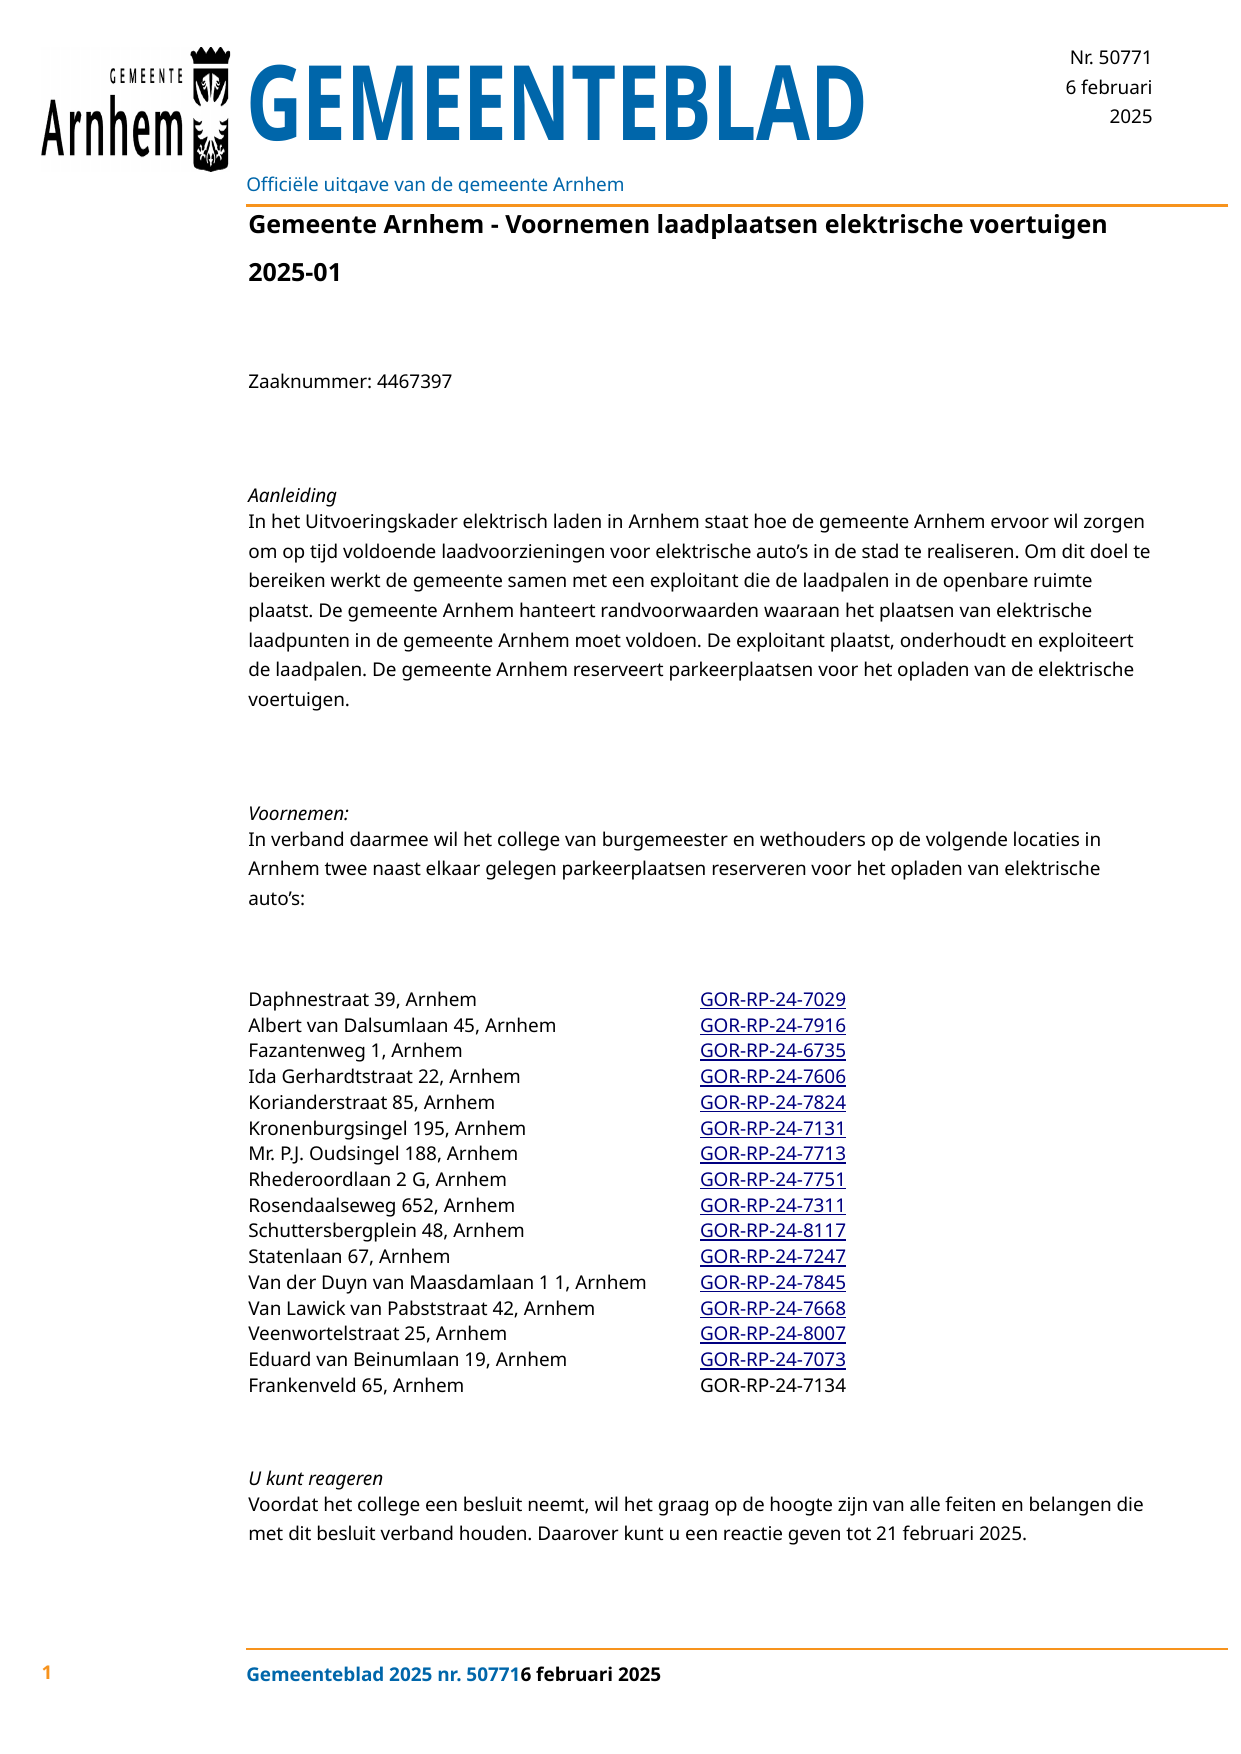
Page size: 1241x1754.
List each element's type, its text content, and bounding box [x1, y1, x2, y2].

text Gemeente Arnhem - Voornemen laadplaatsen elektrische voertuigen 2025-01 [248, 207, 1152, 288]
table_cell GOR-RP-24-6735 [700, 1038, 1152, 1063]
table_cell Van der Duyn van Maasdamlaan 1 1, Arnhem [248, 1269, 700, 1295]
table_cell Eduard van Beinumlaan 19, Arnhem [248, 1346, 700, 1372]
table_cell GOR-RP-24-7134 [700, 1372, 1152, 1398]
table_cell GOR-RP-24-7311 [700, 1192, 1152, 1218]
text Aanleiding [248, 483, 1152, 508]
table_cell GOR-RP-24-8007 [700, 1321, 1152, 1346]
table_cell GOR-RP-24-7606 [700, 1063, 1152, 1089]
table_cell GOR-RP-24-8117 [700, 1218, 1152, 1243]
table_cell Frankenveld 65, Arnhem [248, 1372, 700, 1398]
table_cell Mr. P.J. Oudsingel 188, Arnhem [248, 1141, 700, 1166]
table_cell GOR-RP-24-7751 [700, 1166, 1152, 1192]
table_cell Albert van Dalsumlaan 45, Arnhem [248, 1012, 700, 1038]
text Voordat het college een besluit neemt, wil het graag op de hoogte zijn van alle feiten en belangen die met dit besluit verband houden. Daarover kunt u een reactie geven tot 21 februari 2025. [248, 1491, 1152, 1546]
text In verband daarmee wil het college van burgemeester en wethouders op de volgende locaties in Arnhem twee naast elkaar gelegen parkeerplaatsen reserveren voor het opladen van elektrische auto’s: [248, 826, 1152, 911]
table_cell Schuttersbergplein 48, Arnhem [248, 1218, 700, 1243]
table_cell Statenlaan 67, Arnhem [248, 1244, 700, 1269]
picture [41, 47, 231, 172]
text Voornemen: [248, 800, 1152, 826]
table_cell Rhederoordlaan 2 G, Arnhem [248, 1166, 700, 1192]
table_cell GOR-RP-24-7131 [700, 1115, 1152, 1141]
table_cell GOR-RP-24-7247 [700, 1244, 1152, 1269]
table_header Daphnestraat 39, Arnhem [248, 986, 700, 1012]
text U kunt reageren [248, 1465, 1152, 1491]
table_cell Van Lawick van Pabststraat 42, Arnhem [248, 1295, 700, 1321]
table_cell GOR-RP-24-7668 [700, 1295, 1152, 1321]
table_cell GOR-RP-24-7845 [700, 1269, 1152, 1295]
text Zaaknummer: 4467397 [248, 368, 1152, 394]
table_cell Kronenburgsingel 195, Arnhem [248, 1115, 700, 1141]
table_cell Ida Gerhardtstraat 22, Arnhem [248, 1063, 700, 1089]
table_cell Rosendaalseweg 652, Arnhem [248, 1192, 700, 1218]
table_cell GOR-RP-24-7824 [700, 1089, 1152, 1115]
text In het Uitvoeringskader elektrisch laden in Arnhem staat hoe de gemeente Arnhem ervoor wil zorgen om op tijd voldoende laadvoorzieningen voor elektrische auto’s in de stad te realiseren. Om dit doel te bereiken werkt de gemeente samen met een exploitant die de laadpalen in de openbare ruimte plaatst. De gemeente Arnhem hanteert randvoorwaarden waaraan het plaatsen van elektrische laadpunten in de gemeente Arnhem moet voldoen. De exploitant plaatst, onderhoudt en exploiteert de laadpalen. De gemeente Arnhem reserveert parkeerplaatsen voor het opladen van de elektrische voertuigen. [248, 508, 1152, 712]
table_cell Korianderstraat 85, Arnhem [248, 1089, 700, 1115]
table_cell GOR-RP-24-7713 [700, 1141, 1152, 1166]
table_header GOR-RP-24-7029 [700, 986, 1152, 1012]
table_cell GOR-RP-24-7916 [700, 1012, 1152, 1038]
table_cell Fazantenweg 1, Arnhem [248, 1038, 700, 1063]
table_cell Veenwortelstraat 25, Arnhem [248, 1321, 700, 1346]
table_cell GOR-RP-24-7073 [700, 1346, 1152, 1372]
